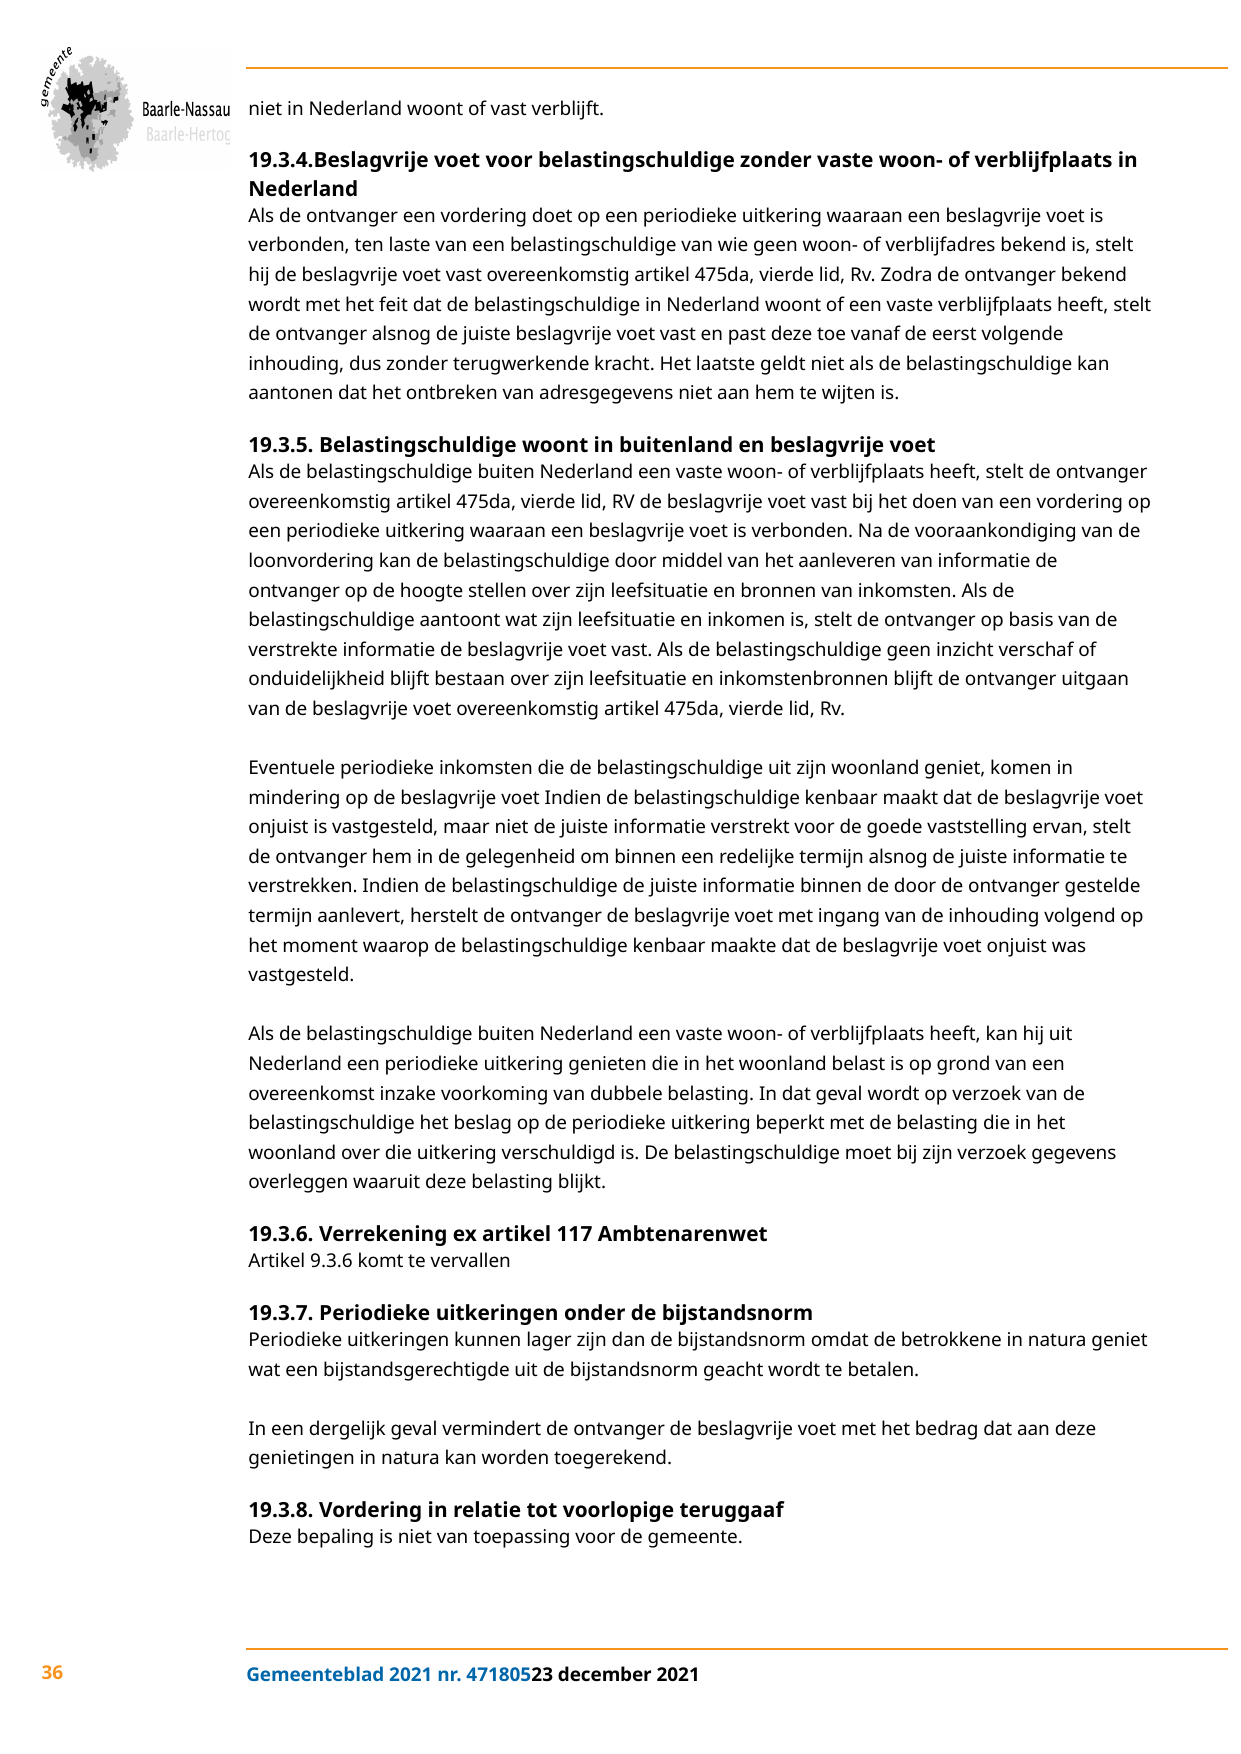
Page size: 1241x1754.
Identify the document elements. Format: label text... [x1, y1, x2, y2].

text Deze bepaling is niet van toepassing voor de gemeente. [248, 1523, 1152, 1549]
text 19.3.5. Belastingschuldige woont in buitenland en beslagvrije voet [248, 430, 1152, 458]
text Als de ontvanger een vordering doet op een periodieke uitkering waaraan een beslagvrije voet is verbonden, ten laste van een belastingschuldige van wie geen woon- of verblijfadres bekend is, stelt hij de beslagvrije voet vast overeenkomstig artikel 475da, vierde lid, Rv. Zodra de ontvanger bekend wordt met het feit dat de belastingschuldige in Nederland woont of een vaste verblijfplaats heeft, stelt de ontvanger alsnog de juiste beslagvrije voet vast en past deze toe vanaf de eerst volgende inhouding, dus zonder terugwerkende kracht. Het laatste geldt niet als de belastingschuldige kan aantonen dat het ontbreken van adresgegevens niet aan hem te wijten is. [248, 202, 1152, 405]
text Artikel 9.3.6 komt te vervallen [248, 1247, 1152, 1273]
text 19.3.4.Beslagvrije voet voor belastingschuldige zonder vaste woon- of verblijfplaats in Nederland [248, 145, 1152, 202]
text 19.3.8. Vordering in relatie tot voorlopige teruggaaf [248, 1495, 1152, 1523]
text 19.3.7. Periodieke uitkeringen onder de bijstandsnorm [248, 1298, 1152, 1326]
text Als de belastingschuldige buiten Nederland een vaste woon- of verblijfplaats heeft, stelt de ontvanger overeenkomstig artikel 475da, vierde lid, RV de beslagvrije voet vast bij het doen van een vordering op een periodieke uitkering waaraan een beslagvrije voet is verbonden. Na de vooraankondiging van de loonvordering kan de belastingschuldige door middel van het aanleveren van informatie de ontvanger op de hoogte stellen over zijn leefsituatie en bronnen van inkomsten. Als de belastingschuldige aantoont wat zijn leefsituatie en inkomen is, stelt de ontvanger op basis van de verstrekte informatie de beslagvrije voet vast. Als de belastingschuldige geen inzicht verschaf of onduidelijkheid blijft bestaan over zijn leefsituatie en inkomstenbronnen blijft de ontvanger uitgaan van de beslagvrije voet overeenkomstig artikel 475da, vierde lid, Rv. [248, 458, 1152, 721]
text Eventuele periodieke inkomsten die de belastingschuldige uit zijn woonland geniet, komen in mindering op de beslagvrije voet Indien de belastingschuldige kenbaar maakt dat de beslagvrije voet onjuist is vastgesteld, maar niet de juiste informatie verstrekt voor de goede vaststelling ervan, stelt de ontvanger hem in de gelegenheid om binnen een redelijke termijn alsnog de juiste informatie te verstrekken. Indien de belastingschuldige de juiste informatie binnen de door de ontvanger gestelde termijn aanlevert, herstelt de ontvanger de beslagvrije voet met ingang van de inhouding volgend op het moment waarop de belastingschuldige kenbaar maakte dat de beslagvrije voet onjuist was vastgesteld. [248, 754, 1152, 987]
text Periodieke uitkeringen kunnen lager zijn dan de bijstandsnorm omdat de betrokkene in natura geniet wat een bijstandsgerechtigde uit de bijstandsnorm geacht wordt te betalen. [248, 1326, 1152, 1381]
picture [41, 47, 231, 172]
text niet in Nederland woont of vast verblijft. [248, 95, 1152, 121]
text Als de belastingschuldige buiten Nederland een vaste woon- of verblijfplaats heeft, kan hij uit Nederland een periodieke uitkering genieten die in het woonland belast is op grond van een overeenkomst inzake voorkoming van dubbele belasting. In dat geval wordt op verzoek van de belastingschuldige het beslag op de periodieke uitkering beperkt met de belasting die in het woonland over die uitkering verschuldigd is. De belastingschuldige moet bij zijn verzoek gegevens overleggen waaruit deze belasting blijkt. [248, 1021, 1152, 1194]
text 19.3.6. Verrekening ex artikel 117 Ambtenarenwet [248, 1219, 1152, 1247]
text In een dergelijk geval vermindert de ontvanger de beslagvrije voet met het bedrag dat aan deze genietingen in natura kan worden toegerekend. [248, 1415, 1152, 1470]
